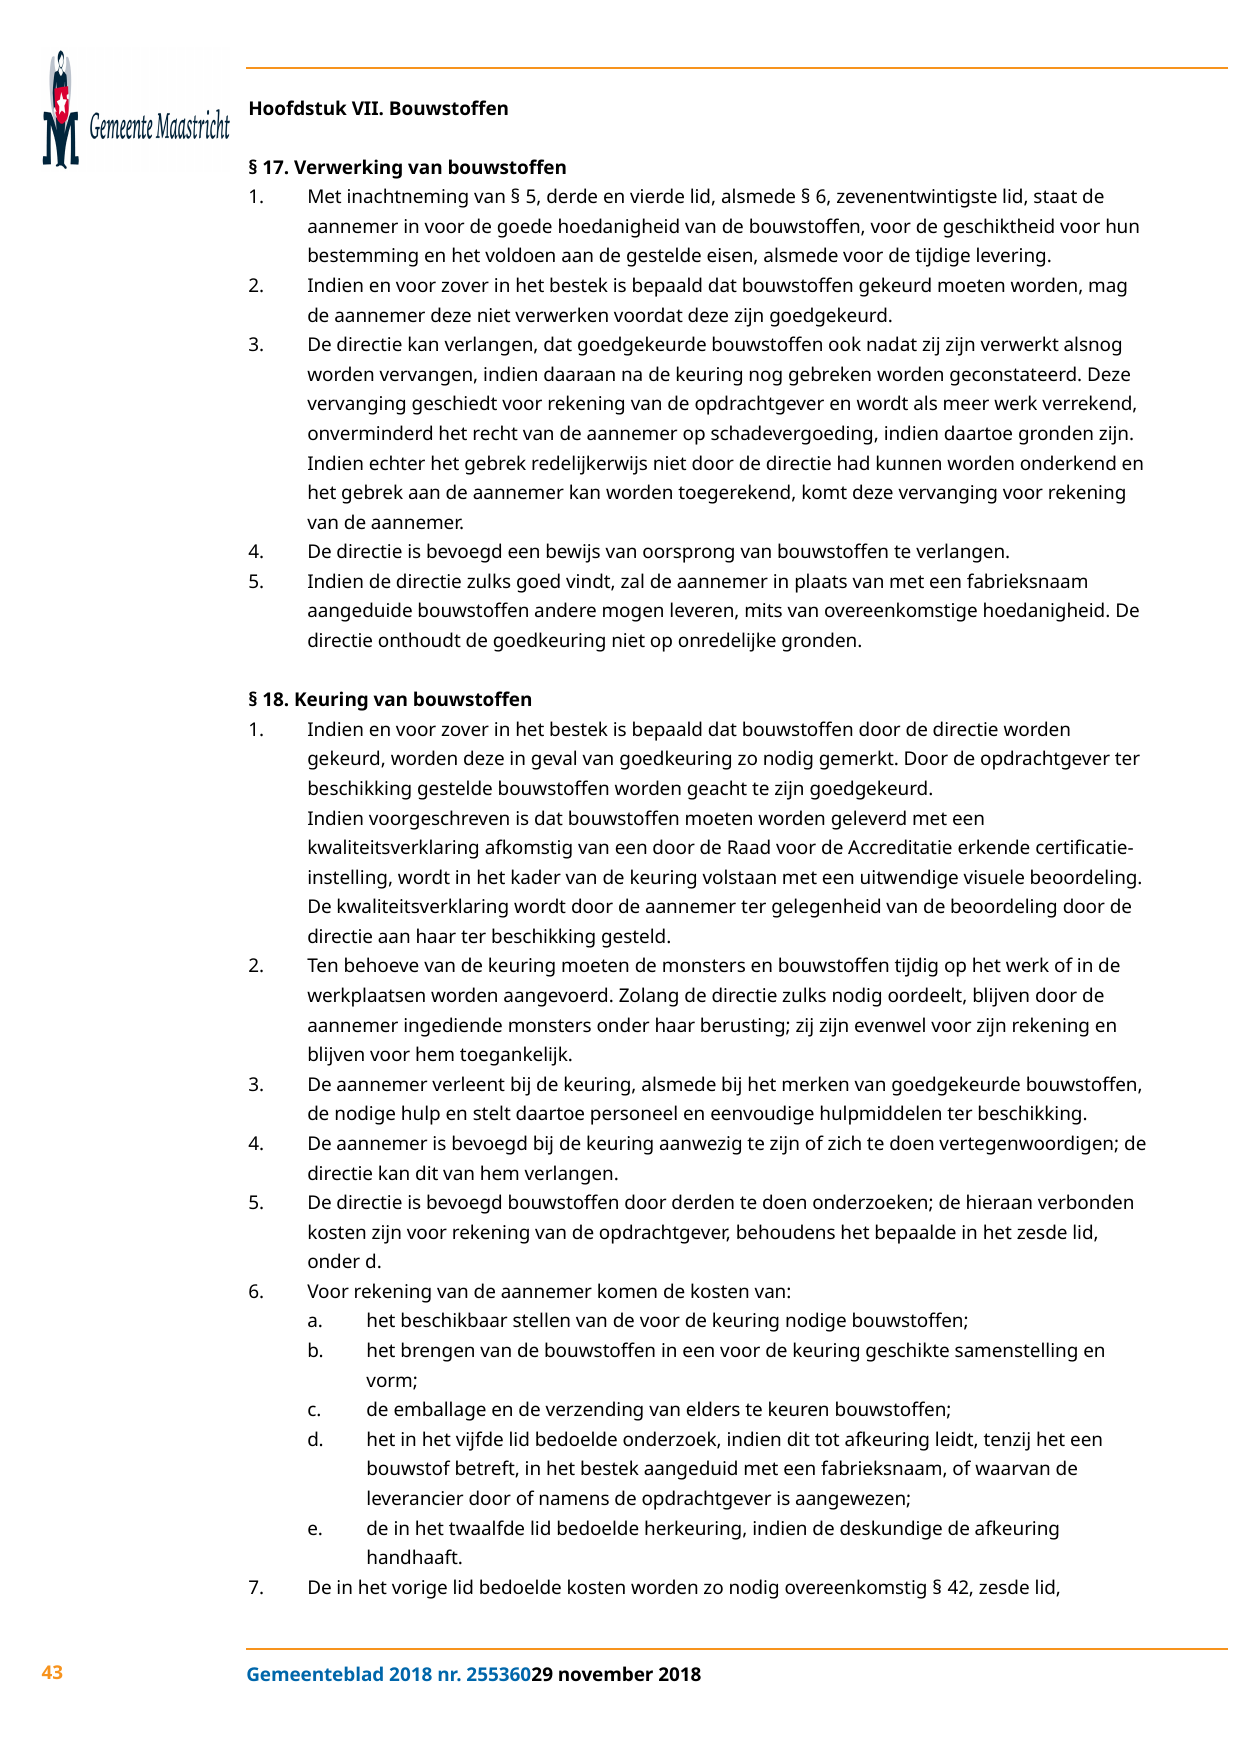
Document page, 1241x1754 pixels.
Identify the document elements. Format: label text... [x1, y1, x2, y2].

list De aannemer is bevoegd bij de keuring aanwezig te zijn of zich te doen vertegenwoordigen; de directie kan dit van hem verlangen. [248, 1130, 1152, 1186]
list Voor rekening van de aannemer komen de kosten van: [248, 1278, 1152, 1304]
text Hoofdstuk VII. Bouwstoffen [248, 95, 1152, 121]
list Indien de directie zulks goed vindt, zal de aannemer in plaats van met een fabrieksnaam aangeduide bouwstoffen andere mogen leveren, mits van overeenkomstige hoedanigheid. De directie onthoudt de goedkeuring niet op onredelijke gronden. [248, 568, 1152, 653]
text § 17. Verwerking van bouwstoffen [248, 154, 1152, 180]
list De aannemer verleent bij de keuring, alsmede bij het merken van goedgekeurde bouwstoffen, de nodige hulp en stelt daartoe personeel en eenvoudige hulpmiddelen ter beschikking. [248, 1071, 1152, 1126]
list De directie kan verlangen, dat goedgekeurde bouwstoffen ook nadat zij zijn verwerkt alsnog worden vervangen, indien daaraan na de keuring nog gebreken worden geconstateerd. Deze vervanging geschiedt voor rekening van de opdrachtgever en wordt als meer werk verrekend, onverminderd het recht van de aannemer op schadevergoeding, indien daartoe gronden zijn. Indien echter het gebrek redelijkerwijs niet door de directie had kunnen worden onderkend en het gebrek aan de aannemer kan worden toegerekend, komt deze vervanging voor rekening van de aannemer. [248, 331, 1152, 535]
list Met inachtneming van § 5, derde en vierde lid, alsmede § 6, zevenentwintigste lid, staat de aannemer in voor de goede hoedanigheid van de bouwstoffen, voor de geschiktheid voor hun bestemming en het voldoen aan de gestelde eisen, alsmede voor de tijdige levering. [248, 183, 1152, 268]
list Ten behoeve van de keuring moeten de monsters en bouwstoffen tijdig op het werk of in de werkplaatsen worden aangevoerd. Zolang de directie zulks nodig oordeelt, blijven door de aannemer ingediende monsters onder haar berusting; zij zijn evenwel voor zijn rekening en blijven voor hem toegankelijk. [248, 953, 1152, 1067]
list de in het twaalfde lid bedoelde herkeuring, indien de deskundige de afkeuring handhaaft. [307, 1515, 1152, 1570]
list Indien en voor zover in het bestek is bepaald dat bouwstoffen door de directie worden gekeurd, worden deze in geval van goedkeuring zo nodig gemerkt. Door de opdrachtgever ter beschikking gestelde bouwstoffen worden geacht te zijn goedgekeurd. [248, 716, 1152, 801]
list Indien voorgeschreven is dat bouwstoffen moeten worden geleverd met een kwaliteitsverklaring afkomstig van een door de Raad voor de Accreditatie erkende certificatie-instelling, wordt in het kader van de keuring volstaan met een uitwendige visuele beoordeling. De kwaliteitsverklaring wordt door de aannemer ter gelegenheid van de beoordeling door de directie aan haar ter beschikking gesteld. [248, 805, 1152, 949]
list het beschikbaar stellen van de voor de keuring nodige bouwstoffen; [307, 1308, 1152, 1333]
list De in het vorige lid bedoelde kosten worden zo nodig overeenkomstig § 42, zesde lid, [248, 1574, 1152, 1600]
text § 18. Keuring van bouwstoffen [248, 686, 1152, 712]
list De directie is bevoegd een bewijs van oorsprong van bouwstoffen te verlangen. [248, 538, 1152, 564]
picture [41, 47, 231, 172]
list De directie is bevoegd bouwstoffen door derden te doen onderzoeken; de hieraan verbonden kosten zijn voor rekening van de opdrachtgever, behoudens het bepaalde in het zesde lid, onder d. [248, 1189, 1152, 1274]
list het brengen van de bouwstoffen in een voor de keuring geschikte samenstelling en vorm; [307, 1337, 1152, 1393]
list het in het vijfde lid bedoelde onderzoek, indien dit tot afkeuring leidt, tenzij het een bouwstof betreft, in het bestek aangeduid met een fabrieksnaam, of waarvan de leverancier door of namens de opdrachtgever is aangewezen; [307, 1426, 1152, 1511]
list Indien en voor zover in het bestek is bepaald dat bouwstoffen gekeurd moeten worden, mag de aannemer deze niet verwerken voordat deze zijn goedgekeurd. [248, 272, 1152, 328]
list de emballage en de verzending van elders te keuren bouwstoffen; [307, 1396, 1152, 1422]
